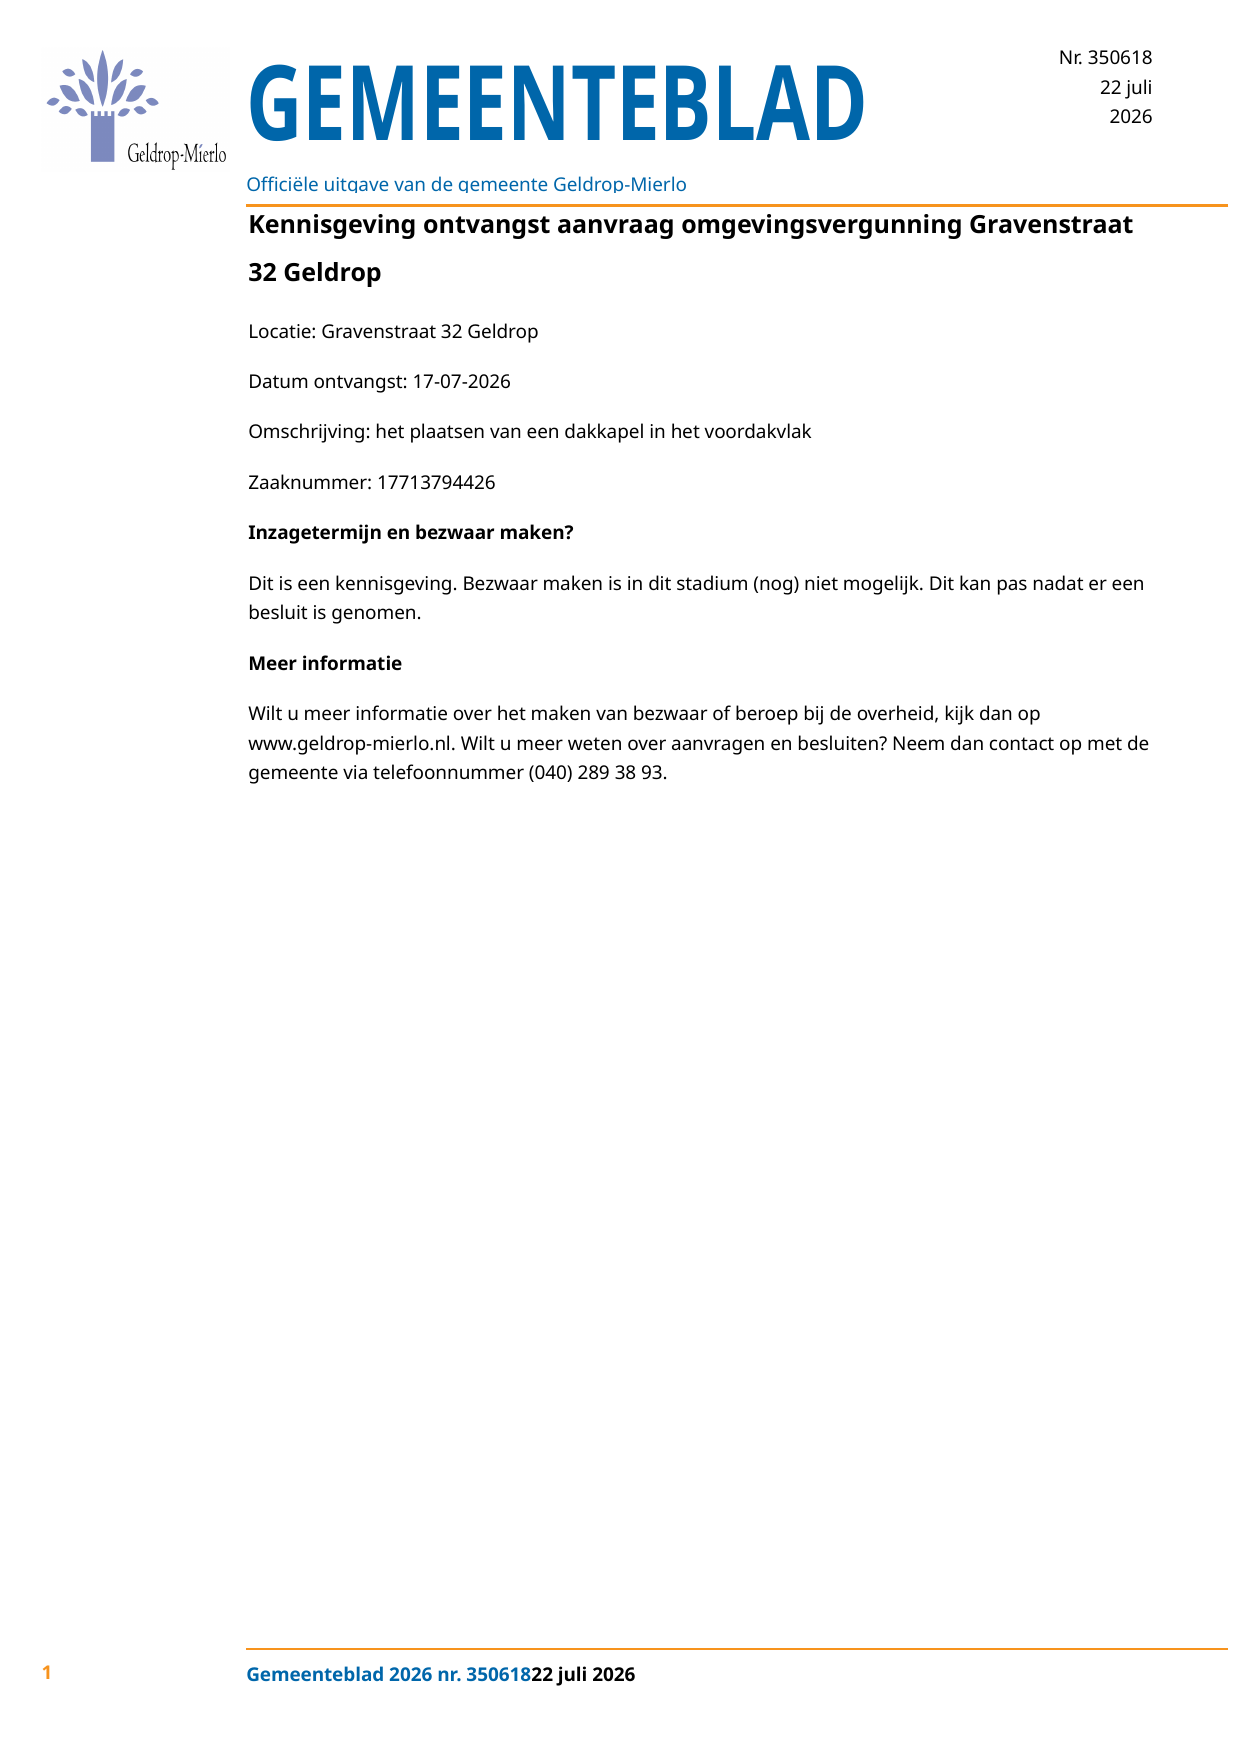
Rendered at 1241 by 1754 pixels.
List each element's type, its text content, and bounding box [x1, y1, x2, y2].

text Locatie: Gravenstraat 32 Geldrop [248, 318, 1152, 344]
text Omschrijving: het plaatsen van een dakkapel in het voordakvlak [248, 419, 1152, 444]
text Dit is een kennisgeving. Bezwaar maken is in dit stadium (nog) niet mogelijk. Dit kan pas nadat er een besluit is genomen. [248, 570, 1152, 625]
text Meer informatie [248, 650, 1152, 676]
text Inzagetermijn en bezwaar maken? [248, 519, 1152, 545]
text Wilt u meer informatie over het maken van bezwaar of beroep bij de overheid, kijk dan op www.geldrop-mierlo.nl. Wilt u meer weten over aanvragen en besluiten? Neem dan contact op met de gemeente via telefoonnummer (040) 289 38 93. [248, 700, 1152, 785]
text Kennisgeving ontvangst aanvraag omgevingsvergunning Gravenstraat 32 Geldrop [248, 207, 1152, 288]
picture [41, 47, 231, 172]
text Zaaknummer: 17713794426 [248, 469, 1152, 495]
text Datum ontvangst: 17-07-2026 [248, 368, 1152, 394]
